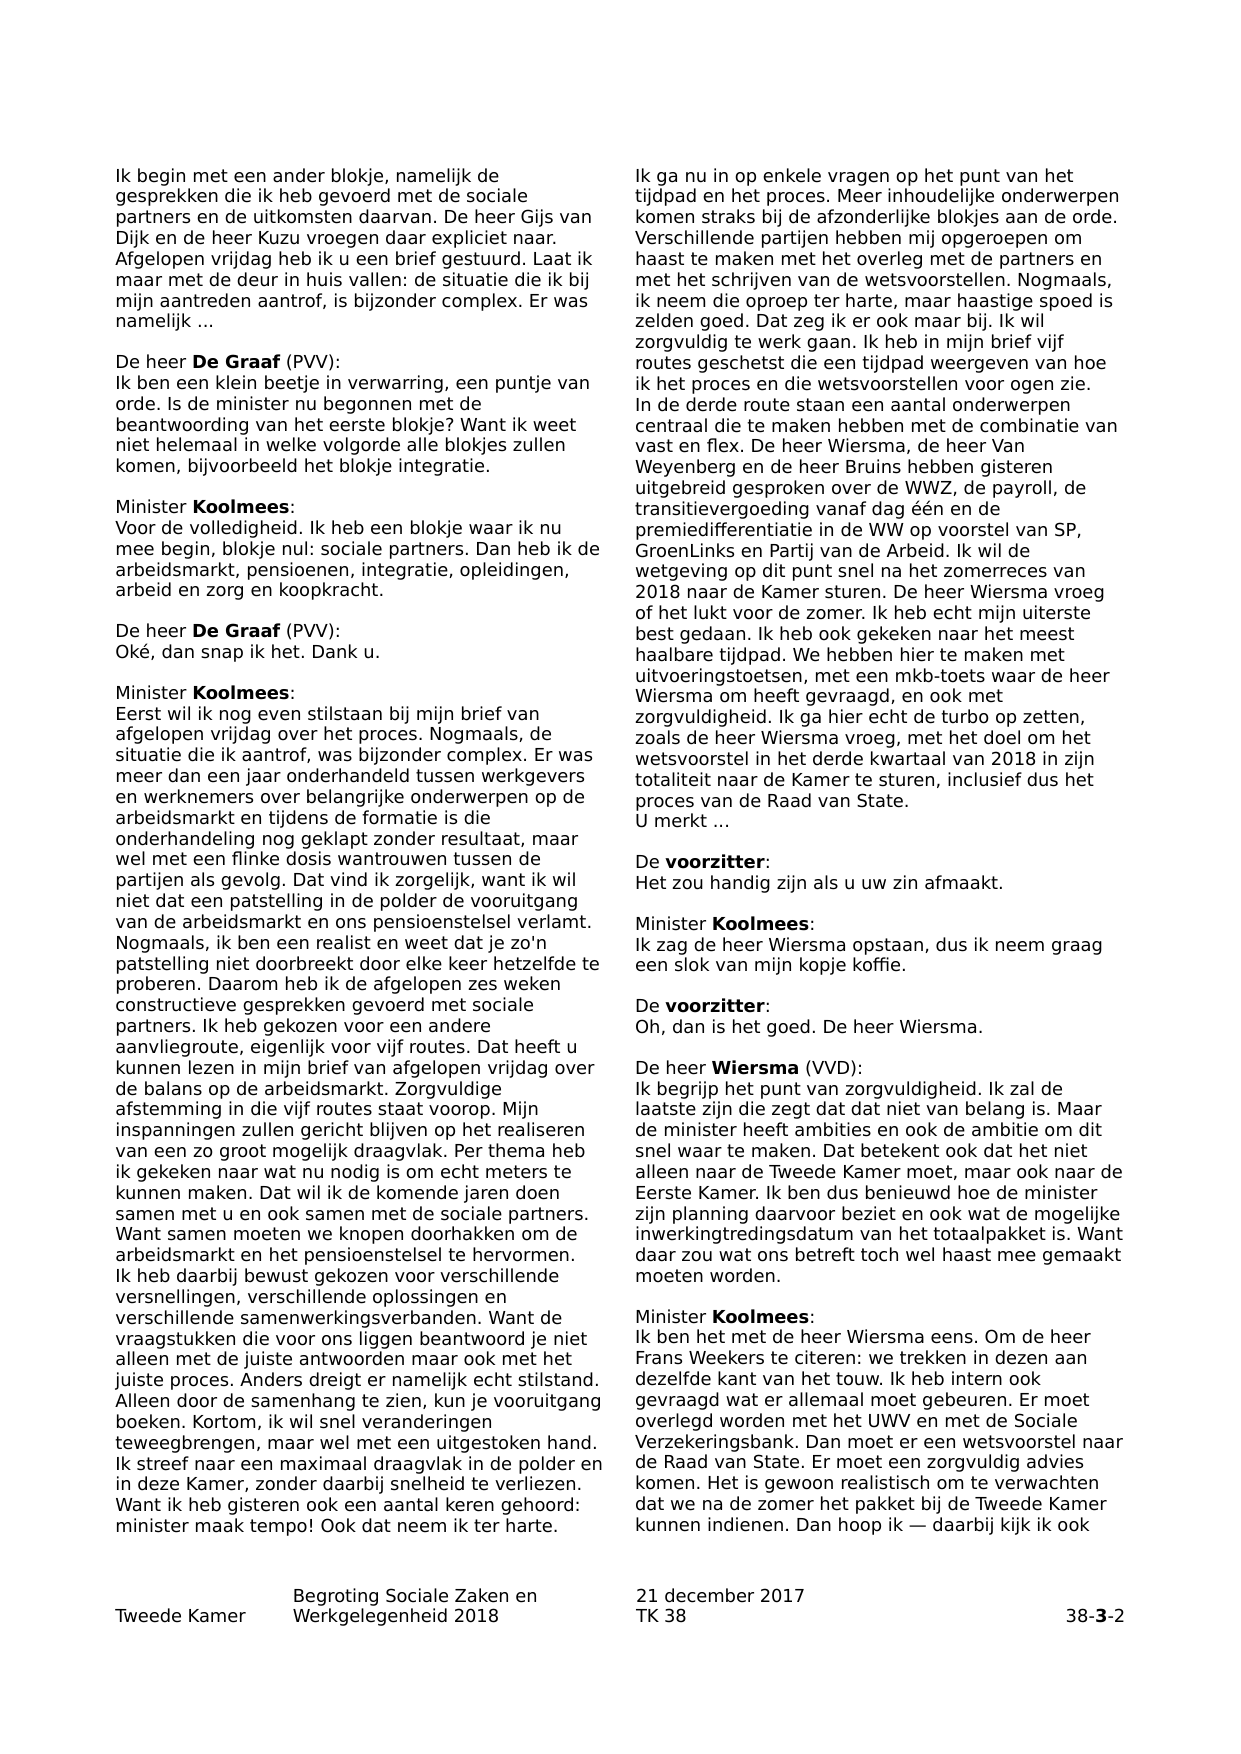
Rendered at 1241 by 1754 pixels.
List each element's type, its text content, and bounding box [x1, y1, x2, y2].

text Oh, dan is het goed. De heer Wiersma. [635, 1017, 1125, 1037]
text Ik ben het met de heer Wiersma eens. Om de heer Frans Weekers te citeren: we trekken in dezen aan dezelfde kant van het touw. Ik heb intern ook gevraagd wat er allemaal moet gebeuren. Er moet overlegd worden met het UWV en met de Sociale Verzekeringsbank. Dan moet er een wetsvoorstel naar de Raad van State. Er moet een zorgvuldig advies komen. Het is gewoon realistisch om te verwachten dat we na de zomer het pakket bij de Tweede Kamer kunnen indienen. Dan hoop ik — daarbij kijk ik ook [635, 1327, 1125, 1536]
text U merkt ... [635, 811, 1125, 832]
text Het zou handig zijn als u uw zin afmaakt. [635, 873, 1125, 893]
text Voor de volledigheid. Ik heb een blokje waar ik nu mee begin, blokje nul: sociale partners. Dan heb ik de arbeidsmarkt, pensioenen, integratie, opleidingen, arbeid en zorg en koopkracht. [115, 518, 605, 601]
text Ik ga nu in op enkele vragen op het punt van het tijdpad en het proces. Meer inhoudelijke onderwerpen komen straks bij de afzonderlijke blokjes aan de orde. Verschillende partijen hebben mij opgeroepen om haast te maken met het overleg met de partners en met het schrijven van de wetsvoorstellen. Nogmaals, ik neem die oproep ter harte, maar haastige spoed is zelden goed. Dat zeg ik er ook maar bij. Ik wil zorgvuldig te werk gaan. Ik heb in mijn brief vijf routes geschetst die een tijdpad weergeven van hoe ik het proces en die wetsvoorstellen voor ogen zie. [635, 165, 1125, 394]
text Minister Koolmees: [115, 497, 605, 518]
text De heer Wiersma (VVD): [635, 1057, 1125, 1078]
text De voorzitter: [635, 996, 1125, 1017]
text Eerst wil ik nog even stilstaan bij mijn brief van afgelopen vrijdag over het proces. Nogmaals, de situatie die ik aantrof, was bijzonder complex. Er was meer dan een jaar onderhandeld tussen werkgevers en werknemers over belangrijke onderwerpen op de arbeidsmarkt en tijdens de formatie is die onderhandeling nog geklapt zonder resultaat, maar wel met een flinke dosis wantrouwen tussen de partijen als gevolg. Dat vind ik zorgelijk, want ik wil niet dat een patstelling in de polder de vooruitgang van de arbeidsmarkt en ons pensioenstelsel verlamt. Nogmaals, ik ben een realist en weet dat je zo'n patstelling niet doorbreekt door elke keer hetzelfde te proberen. Daarom heb ik de afgelopen zes weken constructieve gesprekken gevoerd met sociale partners. Ik heb gekozen voor een andere aanvliegroute, eigenlijk voor vijf routes. Dat heeft u kunnen lezen in mijn brief van afgelopen vrijdag over de balans op de arbeidsmarkt. Zorgvuldige afstemming in die vijf routes staat voorop. Mijn inspanningen zullen gericht blijven op het realiseren van een zo groot mogelijk draagvlak. Per thema heb ik gekeken naar wat nu nodig is om echt meters te kunnen maken. Dat wil ik de komende jaren doen samen met u en ook samen met de sociale partners. Want samen moeten we knopen doorhakken om de arbeidsmarkt en het pensioenstelsel te hervormen. [115, 703, 605, 1266]
text Ik heb daarbij bewust gekozen voor verschillende versnellingen, verschillende oplossingen en verschillende samenwerkingsverbanden. Want de vraagstukken die voor ons liggen beantwoord je niet alleen met de juiste antwoorden maar ook met het juiste proces. Anders dreigt er namelijk echt stilstand. Alleen door de samenhang te zien, kun je vooruitgang boeken. Kortom, ik wil snel veranderingen teweegbrengen, maar wel met een uitgestoken hand. Ik streef naar een maximaal draagvlak in de polder en in deze Kamer, zonder daarbij snelheid te verliezen. Want ik heb gisteren ook een aantal keren gehoord: minister maak tempo! Ook dat neem ik ter harte. [115, 1266, 605, 1537]
text Oké, dan snap ik het. Dank u. [115, 642, 605, 662]
text Ik zag de heer Wiersma opstaan, dus ik neem graag een slok van mijn kopje koffie. [635, 934, 1125, 976]
text Minister Koolmees: [635, 1307, 1125, 1327]
text De heer De Graaf (PVV): [115, 352, 605, 373]
text Minister Koolmees: [115, 682, 605, 703]
text Ik ben een klein beetje in verwarring, een puntje van orde. Is de minister nu begonnen met de beantwoording van het eerste blokje? Want ik weet niet helemaal in welke volgorde alle blokjes zullen komen, bijvoorbeeld het blokje integratie. [115, 373, 605, 477]
text Ik begrijp het punt van zorgvuldigheid. Ik zal de laatste zijn die zegt dat dat niet van belang is. Maar de minister heeft ambities en ook de ambitie om dit snel waar te maken. Dat betekent ook dat het niet alleen naar de Tweede Kamer moet, maar ook naar de Eerste Kamer. Ik ben dus benieuwd hoe de minister zijn planning daarvoor beziet en ook wat de mogelijke inwerkingtredingsdatum van het totaalpakket is. Want daar zou wat ons betreft toch wel haast mee gemaakt moeten worden. [635, 1078, 1125, 1287]
text De heer De Graaf (PVV): [115, 621, 605, 642]
text De voorzitter: [635, 852, 1125, 873]
text In de derde route staan een aantal onderwerpen centraal die te maken hebben met de combinatie van vast en flex. De heer Wiersma, de heer Van Weyenberg en de heer Bruins hebben gisteren uitgebreid gesproken over de WWZ, de payroll, de transitievergoeding vanaf dag één en de premiedifferentiatie in de WW op voorstel van SP, GroenLinks en Partij van de Arbeid. Ik wil de wetgeving op dit punt snel na het zomerreces van 2018 naar de Kamer sturen. De heer Wiersma vroeg of het lukt voor de zomer. Ik heb echt mijn uiterste best gedaan. Ik heb ook gekeken naar het meest haalbare tijdpad. We hebben hier te maken met uitvoeringstoetsen, met een mkb-toets waar de heer Wiersma om heeft gevraagd, en ook met zorgvuldigheid. Ik ga hier echt de turbo op zetten, zoals de heer Wiersma vroeg, met het doel om het wetsvoorstel in het derde kwartaal van 2018 in zijn totaliteit naar de Kamer te sturen, inclusief dus het proces van de Raad van State. [635, 394, 1125, 811]
text Ik begin met een ander blokje, namelijk de gesprekken die ik heb gevoerd met de sociale partners en de uitkomsten daarvan. De heer Gijs van Dijk en de heer Kuzu vroegen daar expliciet naar. Afgelopen vrijdag heb ik u een brief gestuurd. Laat ik maar met de deur in huis vallen: de situatie die ik bij mijn aantreden aantrof, is bijzonder complex. Er was namelijk ... [115, 165, 605, 332]
text Minister Koolmees: [635, 913, 1125, 934]
